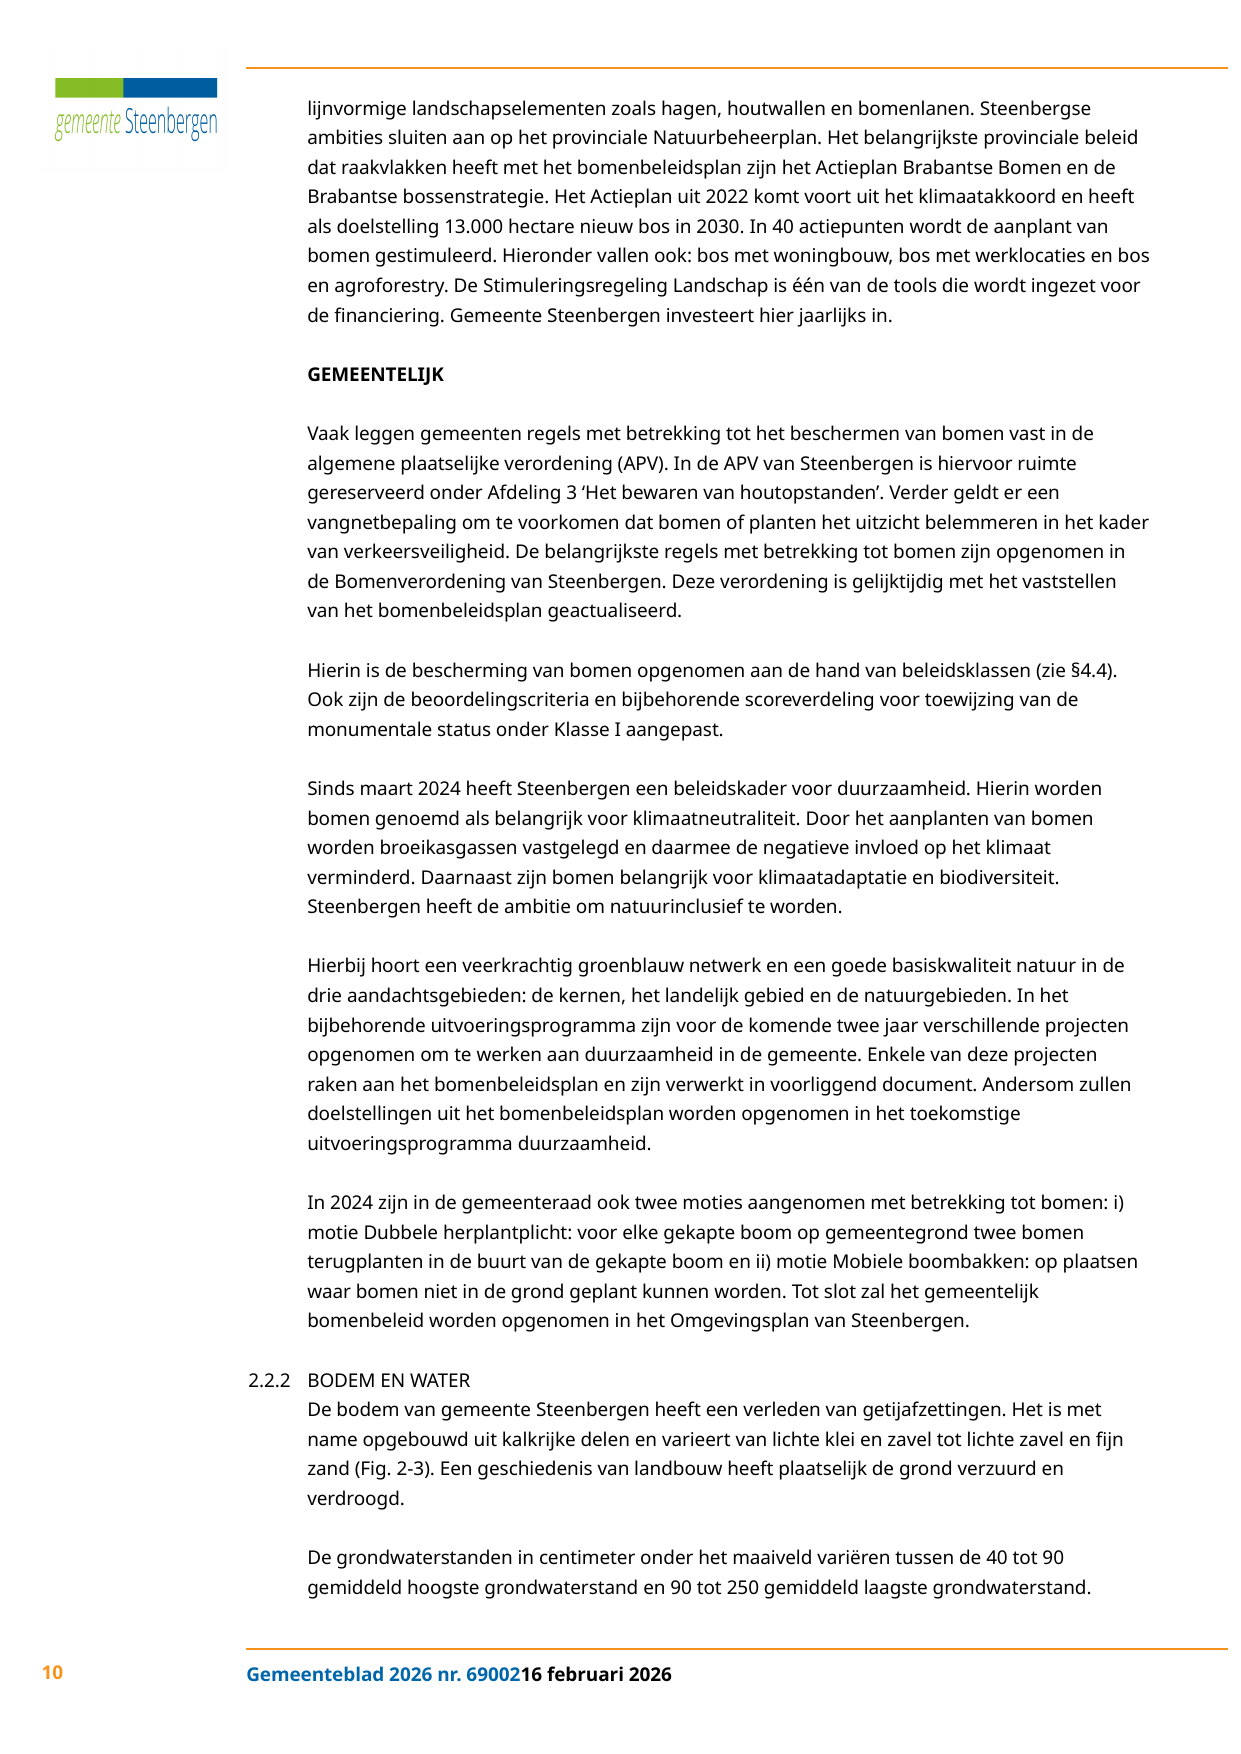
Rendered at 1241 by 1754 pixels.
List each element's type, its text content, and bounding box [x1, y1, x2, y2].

list De bodem van gemeente Steenbergen heeft een verleden van getijafzettingen. Het is met name opgebouwd uit kalkrijke delen en varieert van lichte klei en zavel tot lichte zavel en fijn zand (Fig. 2-3). Een geschiedenis van landbouw heeft plaatselijk de grond verzuurd en verdroogd. [248, 1396, 1152, 1511]
list Hierin is de bescherming van bomen opgenomen aan de hand van beleidsklassen (zie §4.4). Ook zijn de beoordelingscriteria en bijbehorende scoreverdeling voor toewijzing van de monumentale status onder Klasse I aangepast. [248, 657, 1152, 742]
list lijnvormige landschapselementen zoals hagen, houtwallen en bomenlanen. Steenbergse ambities sluiten aan op het provinciale Natuurbeheerplan. Het belangrijkste provinciale beleid dat raakvlakken heeft met het bomenbeleidsplan zijn het Actieplan Brabantse Bomen en de Brabantse bossenstrategie. Het Actieplan uit 2022 komt voort uit het klimaatakkoord en heeft als doelstelling 13.000 hectare nieuw bos in 2030. In 40 actiepunten wordt de aanplant van bomen gestimuleerd. Hieronder vallen ook: bos met woningbouw, bos met werklocaties en bos en agroforestry. De Stimuleringsregeling Landschap is één van de tools die wordt ingezet voor de financiering. Gemeente Steenbergen investeert hier jaarlijks in. [248, 95, 1152, 328]
list Vaak leggen gemeenten regels met betrekking tot het beschermen van bomen vast in de algemene plaatselijke verordening (APV). In de APV van Steenbergen is hiervoor ruimte gereserveerd onder Afdeling 3 ‘Het bewaren van houtopstanden’. Verder geldt er een vangnetbepaling om te voorkomen dat bomen of planten het uitzicht belemmeren in het kader van verkeersveiligheid. De belangrijkste regels met betrekking tot bomen zijn opgenomen in de Bomenverordening van Steenbergen. Deze verordening is gelijktijdig met het vaststellen van het bomenbeleidsplan geactualiseerd. [248, 420, 1152, 623]
list Hierbij hoort een veerkrachtig groenblauw netwerk en een goede basiskwaliteit natuur in de drie aandachtsgebieden: de kernen, het landelijk gebied en de natuurgebieden. In het bijbehorende uitvoeringsprogramma zijn voor de komende twee jaar verschillende projecten opgenomen om te werken aan duurzaamheid in de gemeente. Enkele van deze projecten raken aan het bomenbeleidsplan en zijn verwerkt in voorliggend document. Andersom zullen doelstellingen uit het bomenbeleidsplan worden opgenomen in het toekomstige uitvoeringsprogramma duurzaamheid. [248, 953, 1152, 1156]
list Sinds maart 2024 heeft Steenbergen een beleidskader voor duurzaamheid. Hierin worden bomen genoemd als belangrijk voor klimaatneutraliteit. Door het aanplanten van bomen worden broeikasgassen vastgelegd en daarmee de negatieve invloed op het klimaat verminderd. Daarnaast zijn bomen belangrijk voor klimaatadaptatie en biodiversiteit. Steenbergen heeft de ambitie om natuurinclusief te worden. [248, 775, 1152, 919]
picture [41, 47, 231, 172]
list De grondwaterstanden in centimeter onder het maaiveld variëren tussen de 40 tot 90 gemiddeld hoogste grondwaterstand en 90 tot 250 gemiddeld laagste grondwaterstand. [248, 1544, 1152, 1600]
list GEMEENTELIJK [248, 361, 1152, 387]
list BODEM EN WATER [248, 1367, 1152, 1393]
list In 2024 zijn in de gemeenteraad ook twee moties aangenomen met betrekking tot bomen: i) motie Dubbele herplantplicht: voor elke gekapte boom op gemeentegrond twee bomen terugplanten in de buurt van de gekapte boom en ii) motie Mobiele boombakken: op plaatsen waar bomen niet in de grond geplant kunnen worden. Tot slot zal het gemeentelijk bomenbeleid worden opgenomen in het Omgevingsplan van Steenbergen. [248, 1189, 1152, 1333]
